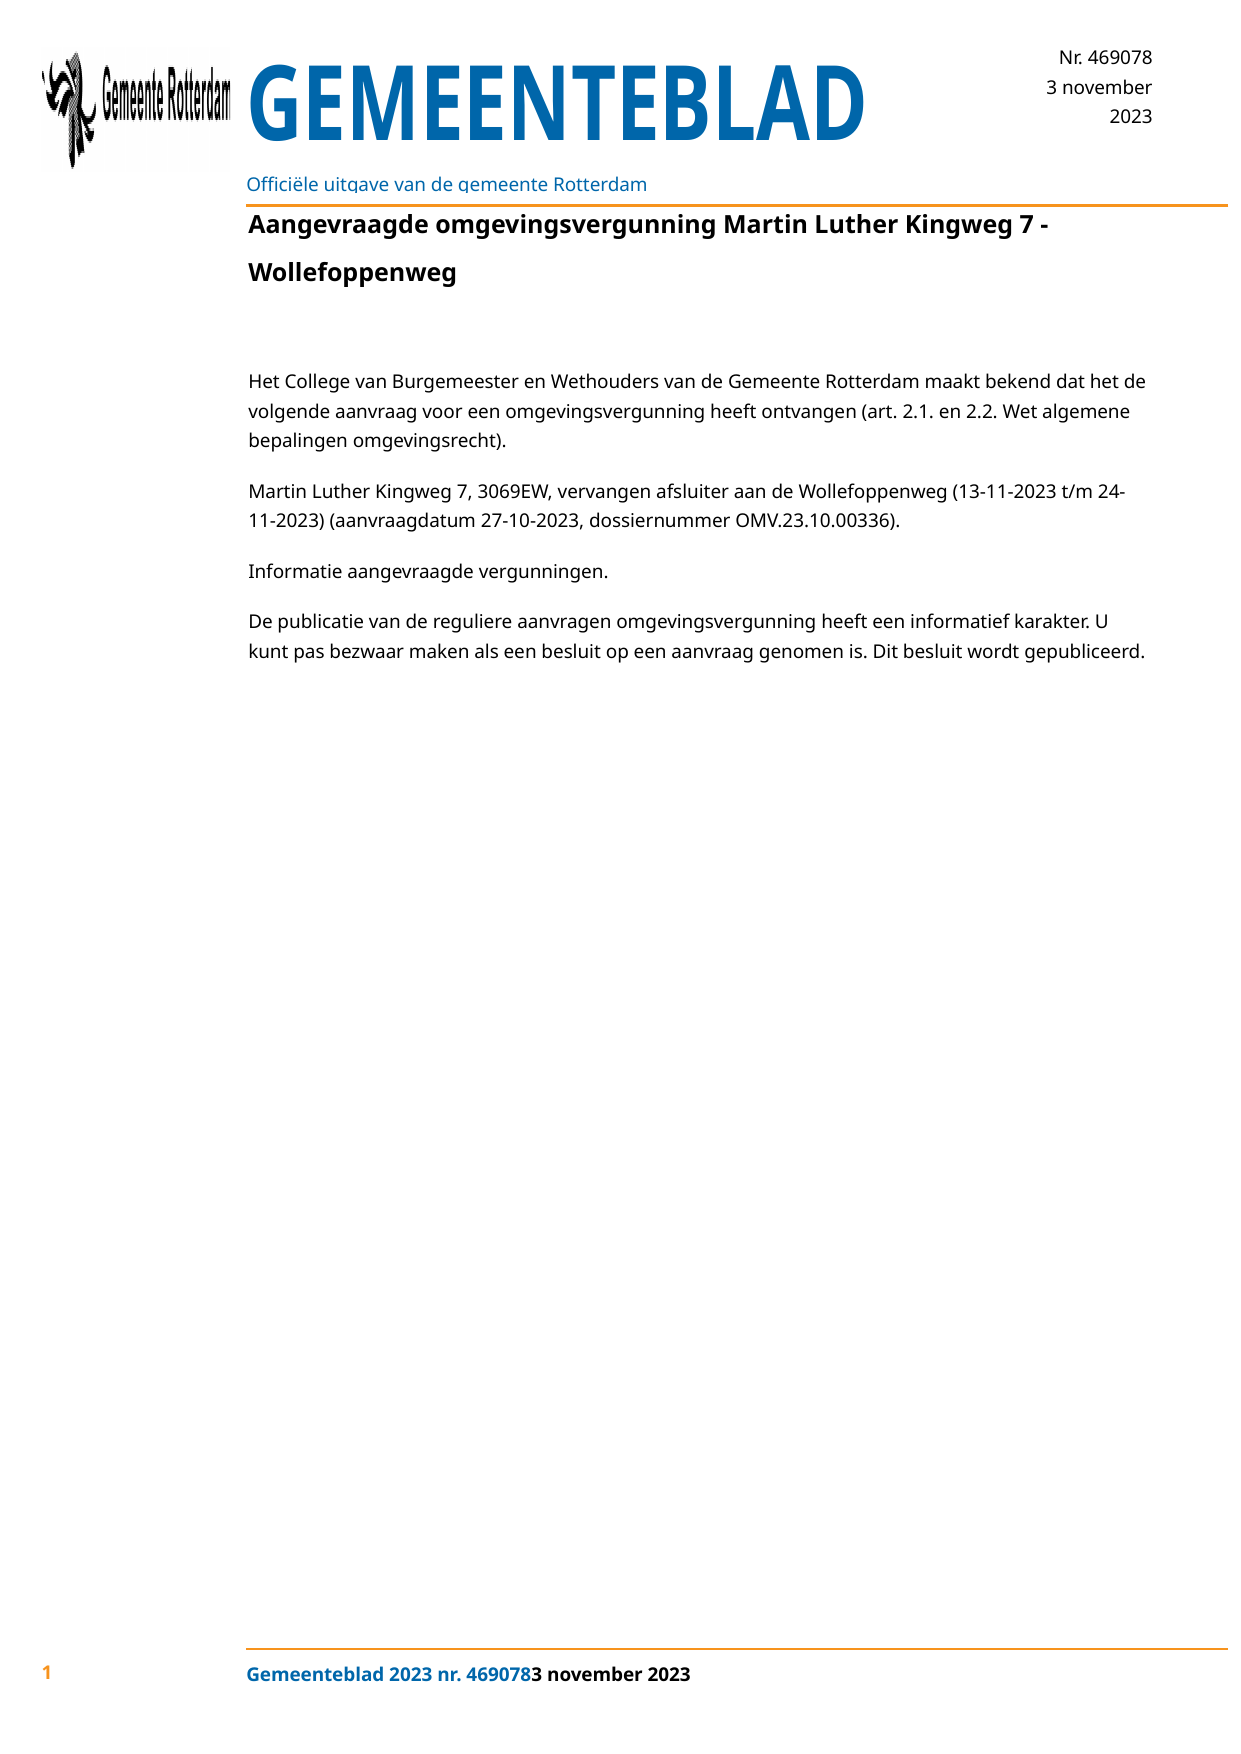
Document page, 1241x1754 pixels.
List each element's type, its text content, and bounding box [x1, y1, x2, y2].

text Martin Luther Kingweg 7, 3069EW, vervangen afsluiter aan de Wollefoppenweg (13-11-2023 t/m 24-11-2023) (aanvraagdatum 27-10-2023, dossiernummer OMV.23.10.00336). [248, 478, 1152, 533]
text Het College van Burgemeester en Wethouders van de Gemeente Rotterdam maakt bekend dat het de volgende aanvraag voor een omgevingsvergunning heeft ontvangen (art. 2.1. en 2.2. Wet algemene bepalingen omgevingsrecht). [248, 368, 1152, 453]
text Aangevraagde omgevingsvergunning Martin Luther Kingweg 7 - Wollefoppenweg [248, 207, 1152, 288]
text De publicatie van de reguliere aanvragen omgevingsvergunning heeft een informatief karakter. U kunt pas bezwaar maken als een besluit op een aanvraag genomen is. Dit besluit wordt gepubliceerd. [248, 608, 1152, 664]
picture [41, 47, 231, 172]
text Informatie aangevraagde vergunningen. [248, 558, 1152, 584]
